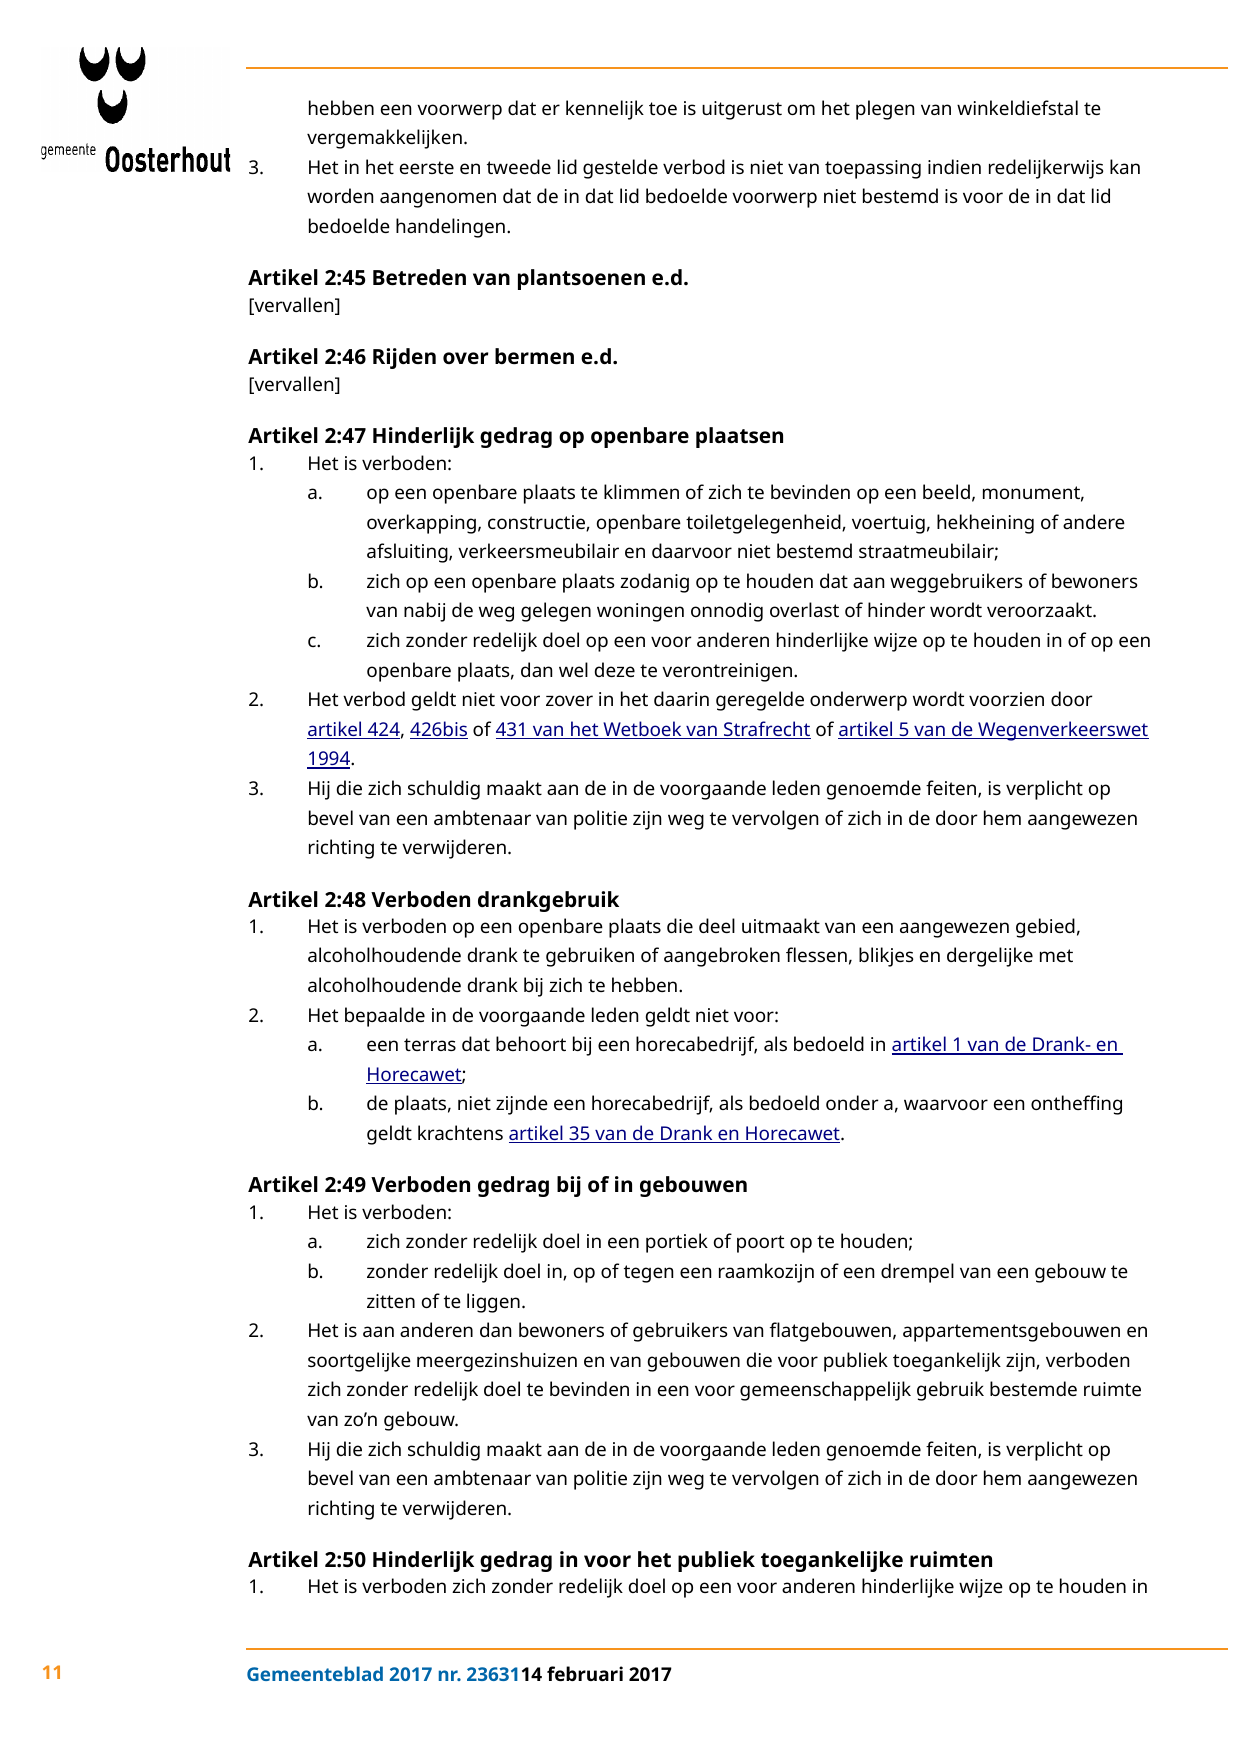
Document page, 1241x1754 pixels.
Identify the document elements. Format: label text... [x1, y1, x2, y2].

text Artikel 2:45 Betreden van plantsoenen e.d. [248, 263, 1152, 292]
list zich op een openbare plaats zodanig op te houden dat aan weggebruikers of bewoners van nabij de weg gelegen woningen onnodig overlast of hinder wordt veroorzaakt. [307, 568, 1152, 623]
list Hij die zich schuldig maakt aan de in de voorgaande leden genoemde feiten, is verplicht op bevel van een ambtenaar van politie zijn weg te vervolgen of zich in de door hem aangewezen richting te verwijderen. [248, 1436, 1152, 1521]
text Artikel 2:50 Hinderlijk gedrag in voor het publiek toegankelijke ruimten [248, 1545, 1152, 1574]
list hebben een voorwerp dat er kennelijk toe is uitgerust om het plegen van winkeldiefstal te vergemakkelijken. [248, 95, 1152, 150]
text Artikel 2:46 Rijden over bermen e.d. [248, 342, 1152, 371]
list Het is verboden: [248, 1199, 1152, 1225]
list zonder redelijk doel in, op of tegen een raamkozijn of een drempel van een gebouw te zitten of te liggen. [307, 1258, 1152, 1313]
list Het is aan anderen dan bewoners of gebruikers van flatgebouwen, appartementsgebouwen en soortgelijke meergezinshuizen en van gebouwen die voor publiek toegankelijk zijn, verboden zich zonder redelijk doel te bevinden in een voor gemeenschappelijk gebruik bestemde ruimte van zo’n gebouw. [248, 1317, 1152, 1432]
picture [41, 47, 231, 172]
list op een openbare plaats te klimmen of zich te bevinden op een beeld, monument, overkapping, constructie, openbare toiletgelegenheid, voertuig, hekheining of andere afsluiting, verkeersmeubilair en daarvoor niet bestemd straatmeubilair; [307, 479, 1152, 564]
list de plaats, niet zijnde een horecabedrijf, als bedoeld onder a, waarvoor een ontheffing geldt krachtens artikel 35 van de Drank en Horecawet. [307, 1091, 1152, 1146]
list Het in het eerste en tweede lid gestelde verbod is niet van toepassing indien redelijkerwijs kan worden aangenomen dat de in dat lid bedoelde voorwerp niet bestemd is voor de in dat lid bedoelde handelingen. [248, 154, 1152, 239]
list een terras dat behoort bij een horecabedrijf, als bedoeld in artikel 1 van de Drank- en Horecawet; [307, 1031, 1152, 1087]
list Het is verboden op een openbare plaats die deel uitmaakt van een aangewezen gebied, alcoholhoudende drank te gebruiken of aangebroken flessen, blikjes en dergelijke met alcoholhoudende drank bij zich te hebben. [248, 913, 1152, 998]
text Artikel 2:47 Hinderlijk gedrag op openbare plaatsen [248, 421, 1152, 450]
list Het is verboden zich zonder redelijk doel op een voor anderen hinderlijke wijze op te houden in [248, 1574, 1152, 1599]
list Het bepaalde in de voorgaande leden geldt niet voor: [248, 1002, 1152, 1028]
list zich zonder redelijk doel op een voor anderen hinderlijke wijze op te houden in of op een openbare plaats, dan wel deze te verontreinigen. [307, 627, 1152, 682]
list zich zonder redelijk doel in een portiek of poort op te houden; [307, 1229, 1152, 1254]
list Het is verboden: [248, 450, 1152, 475]
text [vervallen] [248, 292, 1152, 318]
list Het verbod geldt niet voor zover in het daarin geregelde onderwerp wordt voorzien door artikel 424, 426bis of 431 van het Wetboek van Strafrecht of artikel 5 van de Wegenverkeerswet 1994. [248, 686, 1152, 771]
text Artikel 2:49 Verboden gedrag bij of in gebouwen [248, 1171, 1152, 1199]
list Hij die zich schuldig maakt aan de in de voorgaande leden genoemde feiten, is verplicht op bevel van een ambtenaar van politie zijn weg te vervolgen of zich in de door hem aangewezen richting te verwijderen. [248, 775, 1152, 860]
text Artikel 2:48 Verboden drankgebruik [248, 885, 1152, 913]
text [vervallen] [248, 371, 1152, 397]
